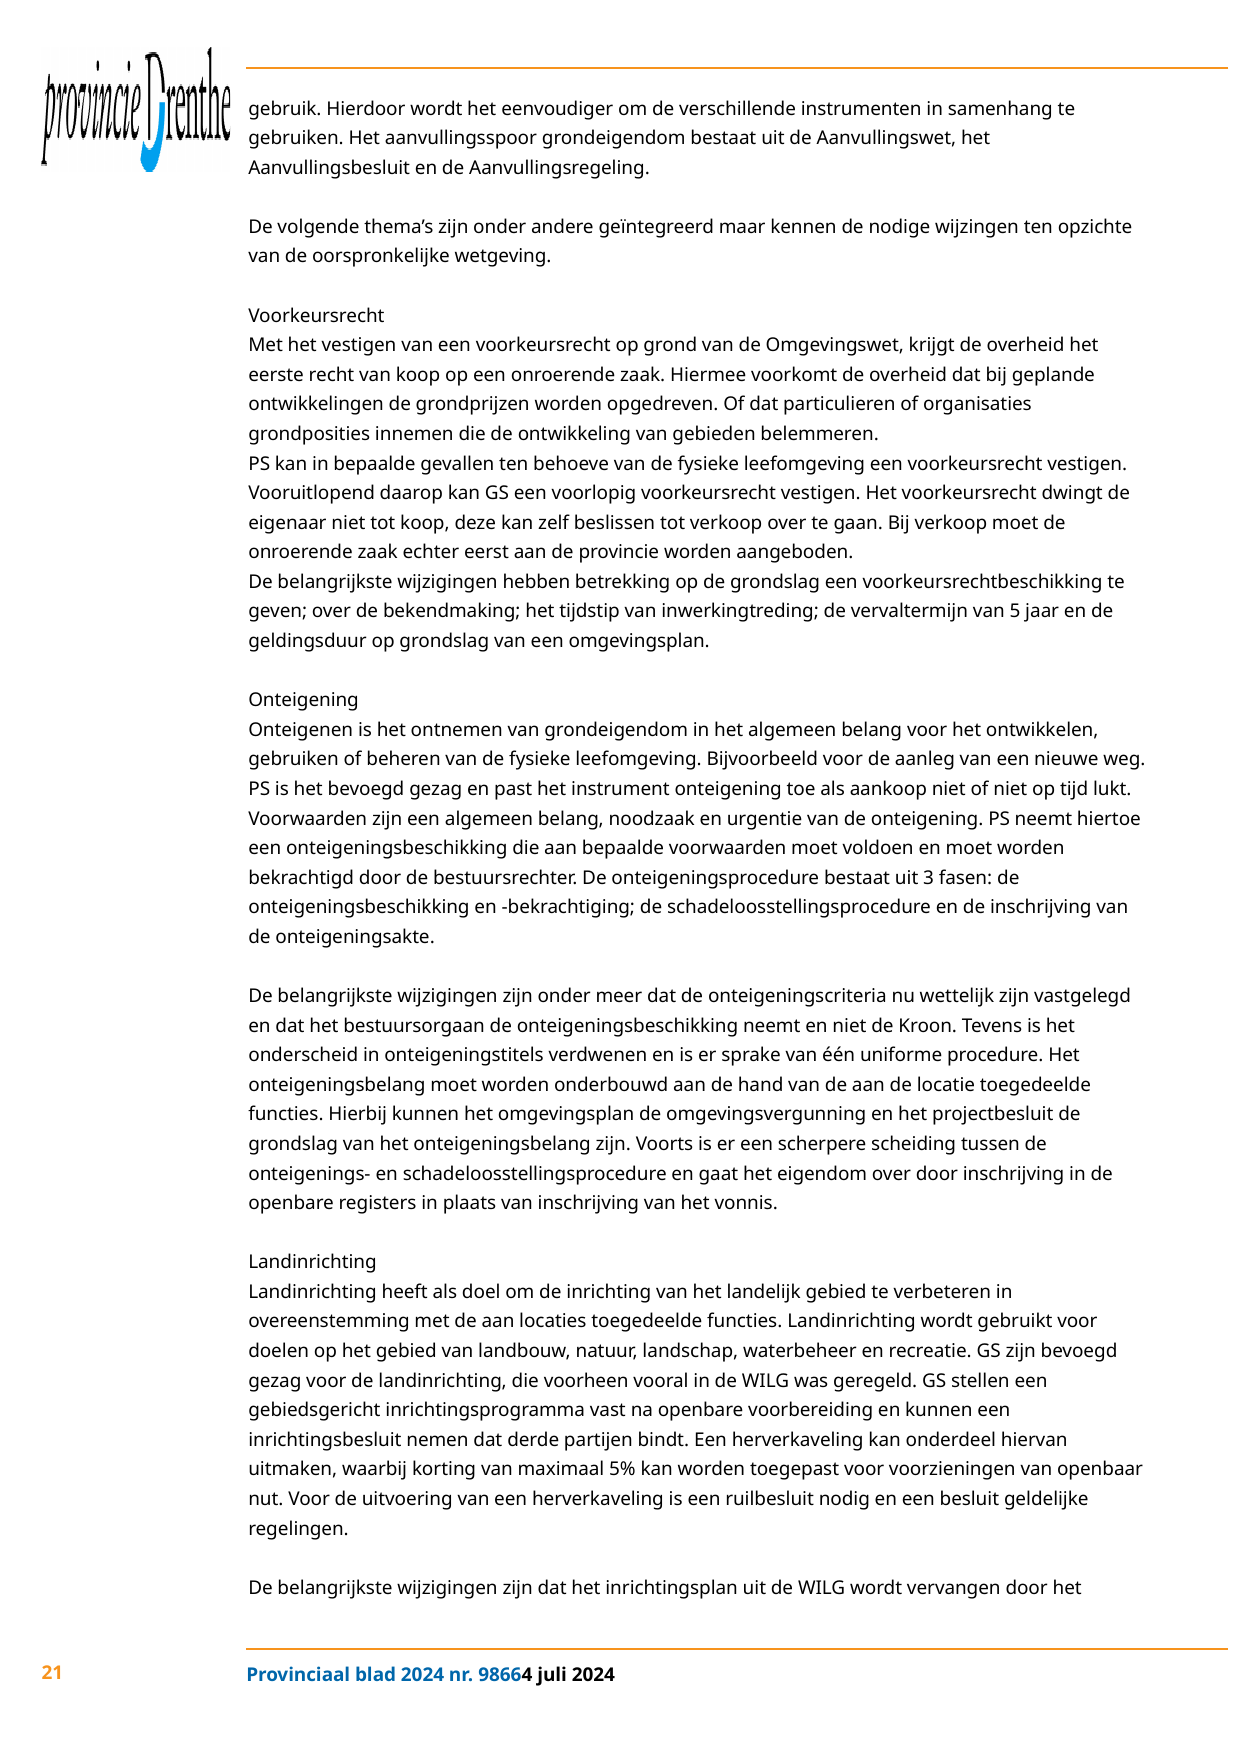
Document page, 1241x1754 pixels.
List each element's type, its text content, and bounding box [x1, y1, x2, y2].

picture [41, 47, 231, 172]
text De belangrijkste wijzigingen zijn onder meer dat de onteigeningscriteria nu wettelijk zijn vastgelegd en dat het bestuursorgaan de onteigeningsbeschikking neemt en niet de Kroon. Tevens is het onderscheid in onteigeningstitels verdwenen en is er sprake van één uniforme procedure. Het onteigeningsbelang moet worden onderbouwd aan de hand van de aan de locatie toegedeelde functies. Hierbij kunnen het omgevingsplan de omgevingsvergunning en het projectbesluit de grondslag van het onteigeningsbelang zijn. Voorts is er een scherpere scheiding tussen de onteigenings- en schadeloosstellingsprocedure en gaat het eigendom over door inschrijving in de openbare registers in plaats van inschrijving van het vonnis. [248, 982, 1152, 1215]
text Landinrichting heeft als doel om de inrichting van het landelijk gebied te verbeteren in overeenstemming met de aan locaties toegedeelde functies. Landinrichting wordt gebruikt voor doelen op het gebied van landbouw, natuur, landschap, waterbeheer en recreatie. GS zijn bevoegd gezag voor de landinrichting, die voorheen vooral in de WILG was geregeld. GS stellen een gebiedsgericht inrichtingsprogramma vast na openbare voorbereiding en kunnen een inrichtingsbesluit nemen dat derde partijen bindt. Een herverkaveling kan onderdeel hiervan uitmaken, waarbij korting van maximaal 5% kan worden toegepast voor voorzieningen van openbaar nut. Voor de uitvoering van een herverkaveling is een ruilbesluit nodig en een besluit geldelijke regelingen. [248, 1278, 1152, 1541]
text De volgende thema’s zijn onder andere geïntegreerd maar kennen de nodige wijzingen ten opzichte van de oorspronkelijke wetgeving. [248, 213, 1152, 268]
text Voorkeursrecht [248, 302, 1152, 328]
text De belangrijkste wijzigingen zijn dat het inrichtingsplan uit de WILG wordt vervangen door het [248, 1574, 1152, 1600]
text gebruik. Hierdoor wordt het eenvoudiger om de verschillende instrumenten in samenhang te gebruiken. Het aanvullingsspoor grondeigendom bestaat uit de Aanvullingswet, het Aanvullingsbesluit en de Aanvullingsregeling. [248, 95, 1152, 180]
text Met het vestigen van een voorkeursrecht op grond van de Omgevingswet, krijgt de overheid het eerste recht van koop op een onroerende zaak. Hiermee voorkomt de overheid dat bij geplande ontwikkelingen de grondprijzen worden opgedreven. Of dat particulieren of organisaties grondposities innemen die de ontwikkeling van gebieden belemmeren. [248, 331, 1152, 446]
text Onteigening [248, 686, 1152, 712]
text PS kan in bepaalde gevallen ten behoeve van de fysieke leefomgeving een voorkeursrecht vestigen. Vooruitlopend daarop kan GS een voorlopig voorkeursrecht vestigen. Het voorkeursrecht dwingt de eigenaar niet tot koop, deze kan zelf beslissen tot verkoop over te gaan. Bij verkoop moet de onroerende zaak echter eerst aan de provincie worden aangeboden. [248, 450, 1152, 564]
text Landinrichting [248, 1248, 1152, 1274]
text Onteigenen is het ontnemen van grondeigendom in het algemeen belang voor het ontwikkelen, gebruiken of beheren van de fysieke leefomgeving. Bijvoorbeeld voor de aanleg van een nieuwe weg. PS is het bevoegd gezag en past het instrument onteigening toe als aankoop niet of niet op tijd lukt. Voorwaarden zijn een algemeen belang, noodzaak en urgentie van de onteigening. PS neemt hiertoe een onteigeningsbeschikking die aan bepaalde voorwaarden moet voldoen en moet worden bekrachtigd door de bestuursrechter. De onteigeningsprocedure bestaat uit 3 fasen: de onteigeningsbeschikking en -bekrachtiging; de schadeloosstellingsprocedure en de inschrijving van de onteigeningsakte. [248, 716, 1152, 949]
text De belangrijkste wijzigingen hebben betrekking op de grondslag een voorkeursrechtbeschikking te geven; over de bekendmaking; het tijdstip van inwerkingtreding; de vervaltermijn van 5 jaar en de geldingsduur op grondslag van een omgevingsplan. [248, 568, 1152, 653]
